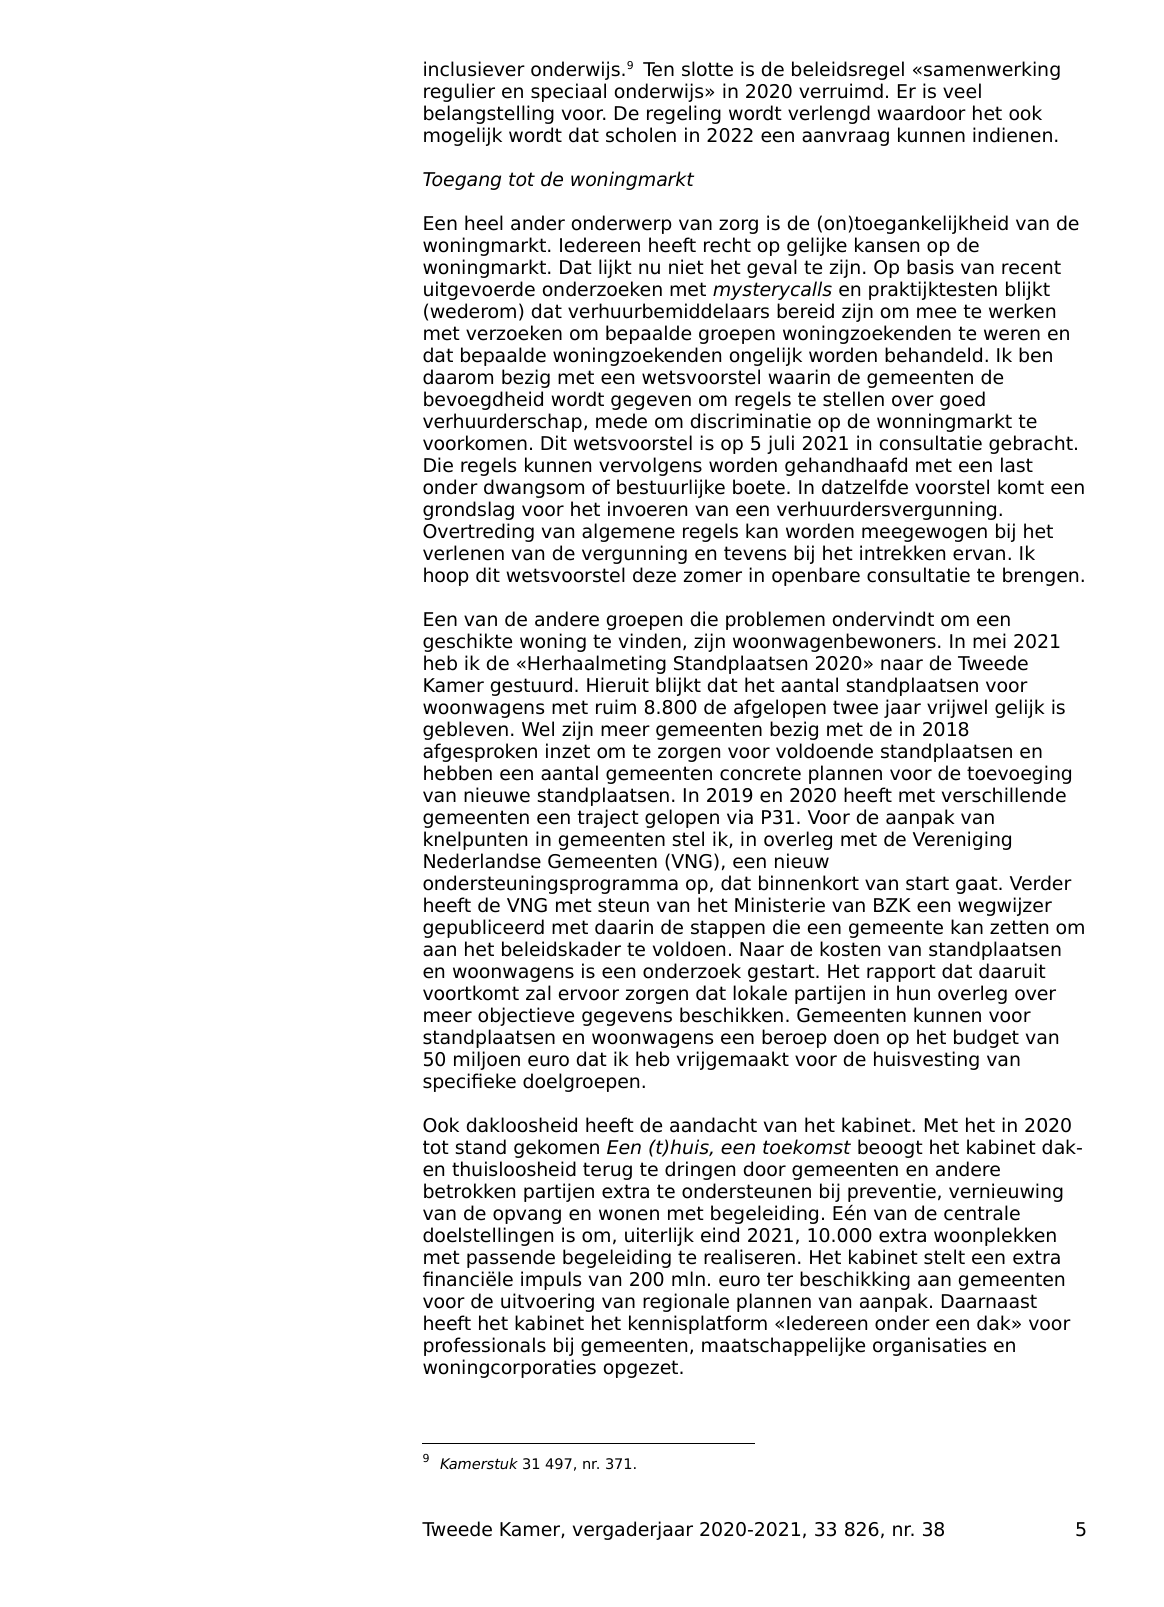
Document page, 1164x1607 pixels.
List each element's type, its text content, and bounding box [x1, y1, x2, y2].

text inclusiever onderwijs. Ten slotte is de beleidsregel «samenwerking regulier en speciaal onderwijs» in 2020 verruimd. Er is veel belangstelling voor. De regeling wordt verlengd waardoor het ook mogelijk wordt dat scholen in 2022 een aanvraag kunnen indienen. [422, 59, 1087, 147]
text Een van de andere groepen die problemen ondervindt om een geschikte woning te vinden, zijn woonwagenbewoners. In mei 2021 heb ik de «Herhaalmeting Standplaatsen 2020» naar de Tweede Kamer gestuurd. Hieruit blijkt dat het aantal standplaatsen voor woonwagens met ruim 8.800 de afgelopen twee jaar vrijwel gelijk is gebleven. Wel zijn meer gemeenten bezig met de in 2018 afgesproken inzet om te zorgen voor voldoende standplaatsen en hebben een aantal gemeenten concrete plannen voor de toevoeging van nieuwe standplaatsen. In 2019 en 2020 heeft met verschillende gemeenten een traject gelopen via P31. Voor de aanpak van knelpunten in gemeenten stel ik, in overleg met de Vereniging Nederlandse Gemeenten (VNG), een nieuw ondersteuningsprogramma op, dat binnenkort van start gaat. Verder heeft de VNG met steun van het Ministerie van BZK een wegwijzer gepubliceerd met daarin de stappen die een gemeente kan zetten om aan het beleidskader te voldoen. Naar de kosten van standplaatsen en woonwagens is een onderzoek gestart. Het rapport dat daaruit voortkomt zal ervoor zorgen dat lokale partijen in hun overleg over meer objectieve gegevens beschikken. Gemeenten kunnen voor standplaatsen en woonwagens een beroep doen op het budget van 50 miljoen euro dat ik heb vrijgemaakt voor de huisvesting van specifieke doelgroepen. [422, 609, 1087, 1093]
text Een heel ander onderwerp van zorg is de (on)toegankelijkheid van de woningmarkt. Iedereen heeft recht op gelijke kansen op de woningmarkt. Dat lijkt nu niet het geval te zijn. Op basis van recent uitgevoerde onderzoeken met mysterycalls en praktijktesten blijkt (wederom) dat verhuurbemiddelaars bereid zijn om mee te werken met verzoeken om bepaalde groepen woningzoekenden te weren en dat bepaalde woningzoekenden ongelijk worden behandeld. Ik ben daarom bezig met een wetsvoorstel waarin de gemeenten de bevoegdheid wordt gegeven om regels te stellen over goed verhuurderschap, mede om discriminatie op de wonningmarkt te voorkomen. Dit wetsvoorstel is op 5 juli 2021 in consultatie gebracht. Die regels kunnen vervolgens worden gehandhaafd met een last onder dwangsom of bestuurlijke boete. In datzelfde voorstel komt een grondslag voor het invoeren van een verhuurdersvergunning. Overtreding van algemene regels kan worden meegewogen bij het verlenen van de vergunning en tevens bij het intrekken ervan. Ik hoop dit wetsvoorstel deze zomer in openbare consultatie te brengen. [422, 213, 1087, 587]
text Ook dakloosheid heeft de aandacht van het kabinet. Met het in 2020 tot stand gekomen Een (t)huis, een toekomst beoogt het kabinet dak- en thuisloosheid terug te dringen door gemeenten en andere betrokken partijen extra te ondersteunen bij preventie, vernieuwing van de opvang en wonen met begeleiding. Eén van de centrale doelstellingen is om, uiterlijk eind 2021, 10.000 extra woonplekken met passende begeleiding te realiseren. Het kabinet stelt een extra financiële impuls van 200 mln. euro ter beschikking aan gemeenten voor de uitvoering van regionale plannen van aanpak. Daarnaast heeft het kabinet het kennisplatform «Iedereen onder een dak» voor professionals bij gemeenten, maatschappelijke organisaties en woningcorporaties opgezet. [422, 1115, 1087, 1379]
subtitle Toegang tot de woningmarkt [422, 169, 1087, 191]
text Kamerstuk 31 497, nr. 371. [422, 1452, 1087, 1474]
